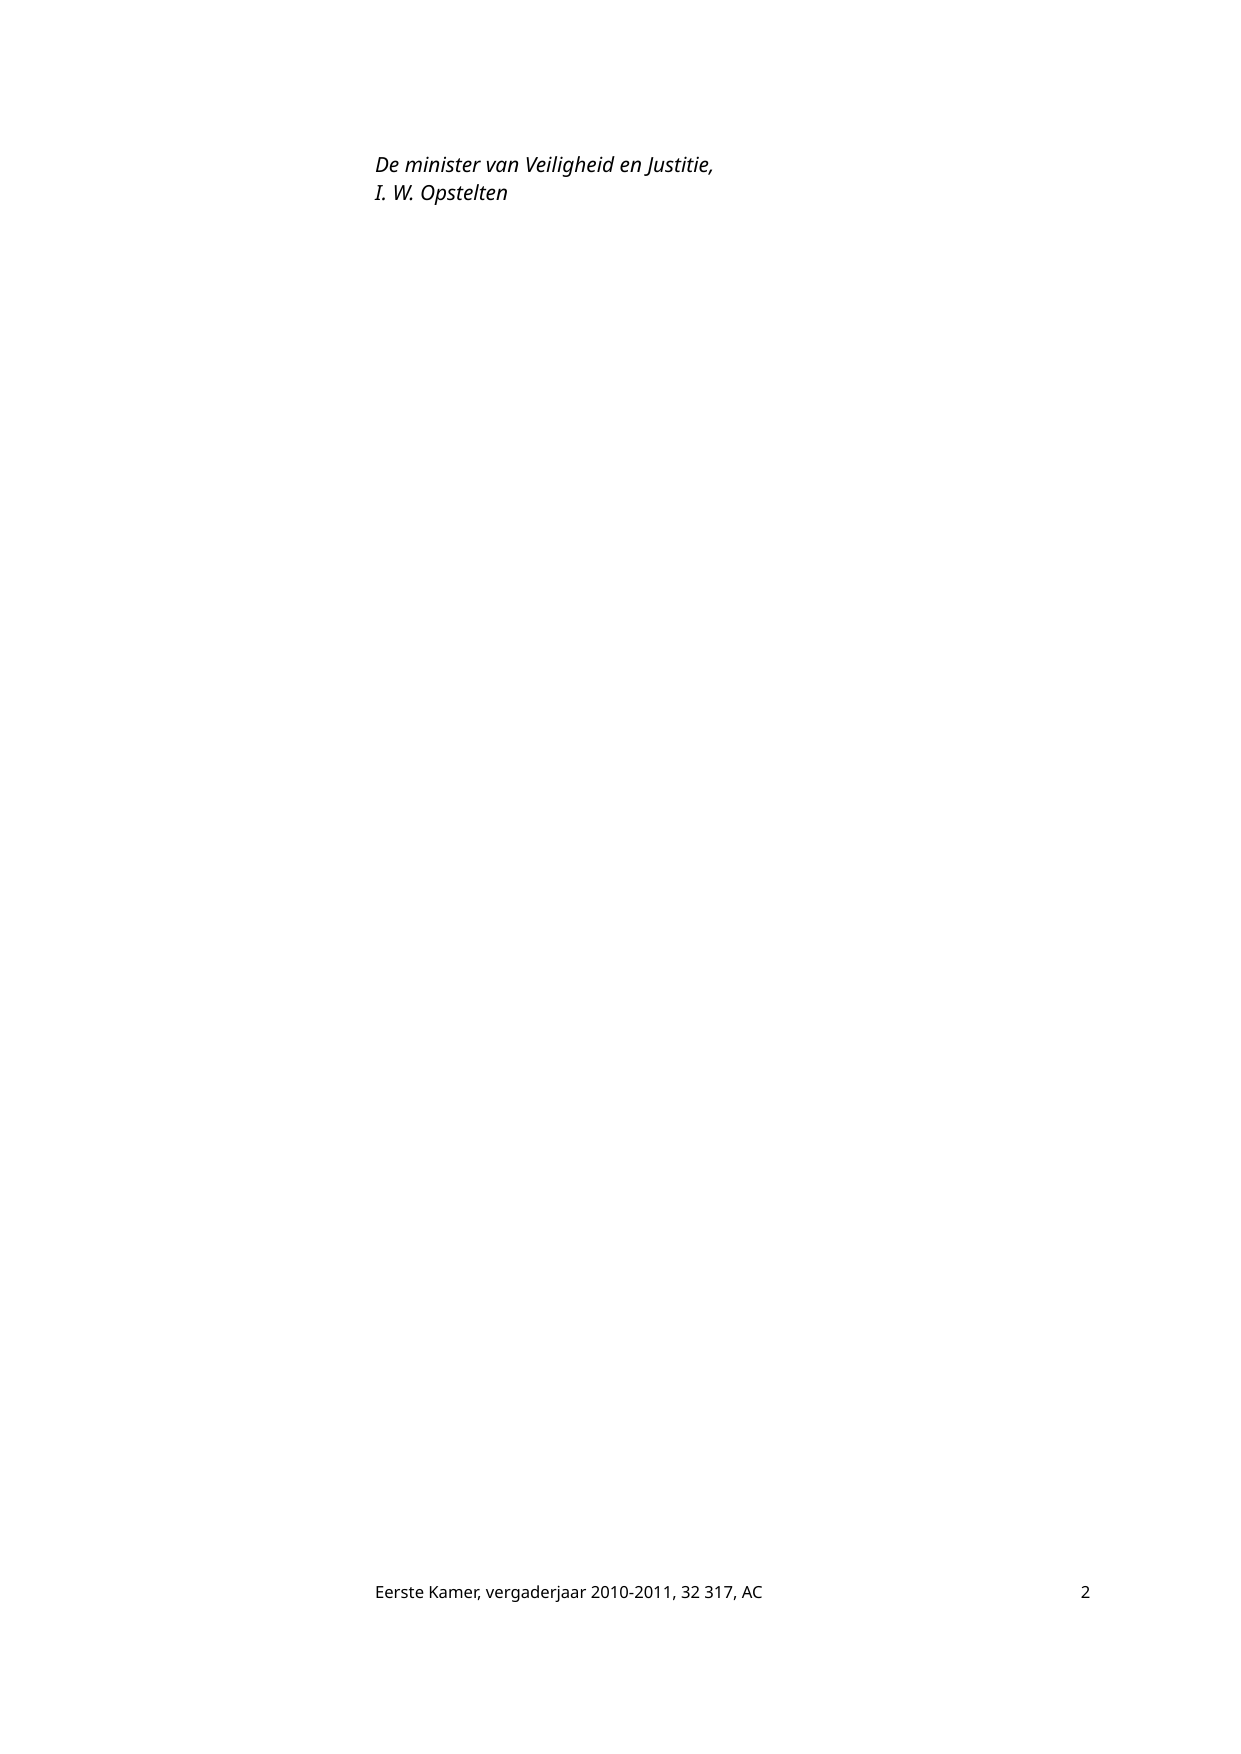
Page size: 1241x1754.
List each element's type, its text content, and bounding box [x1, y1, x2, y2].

text I. W. Opstelten [375, 178, 1090, 207]
text De minister van Veiligheid en Justitie, [375, 150, 1090, 178]
